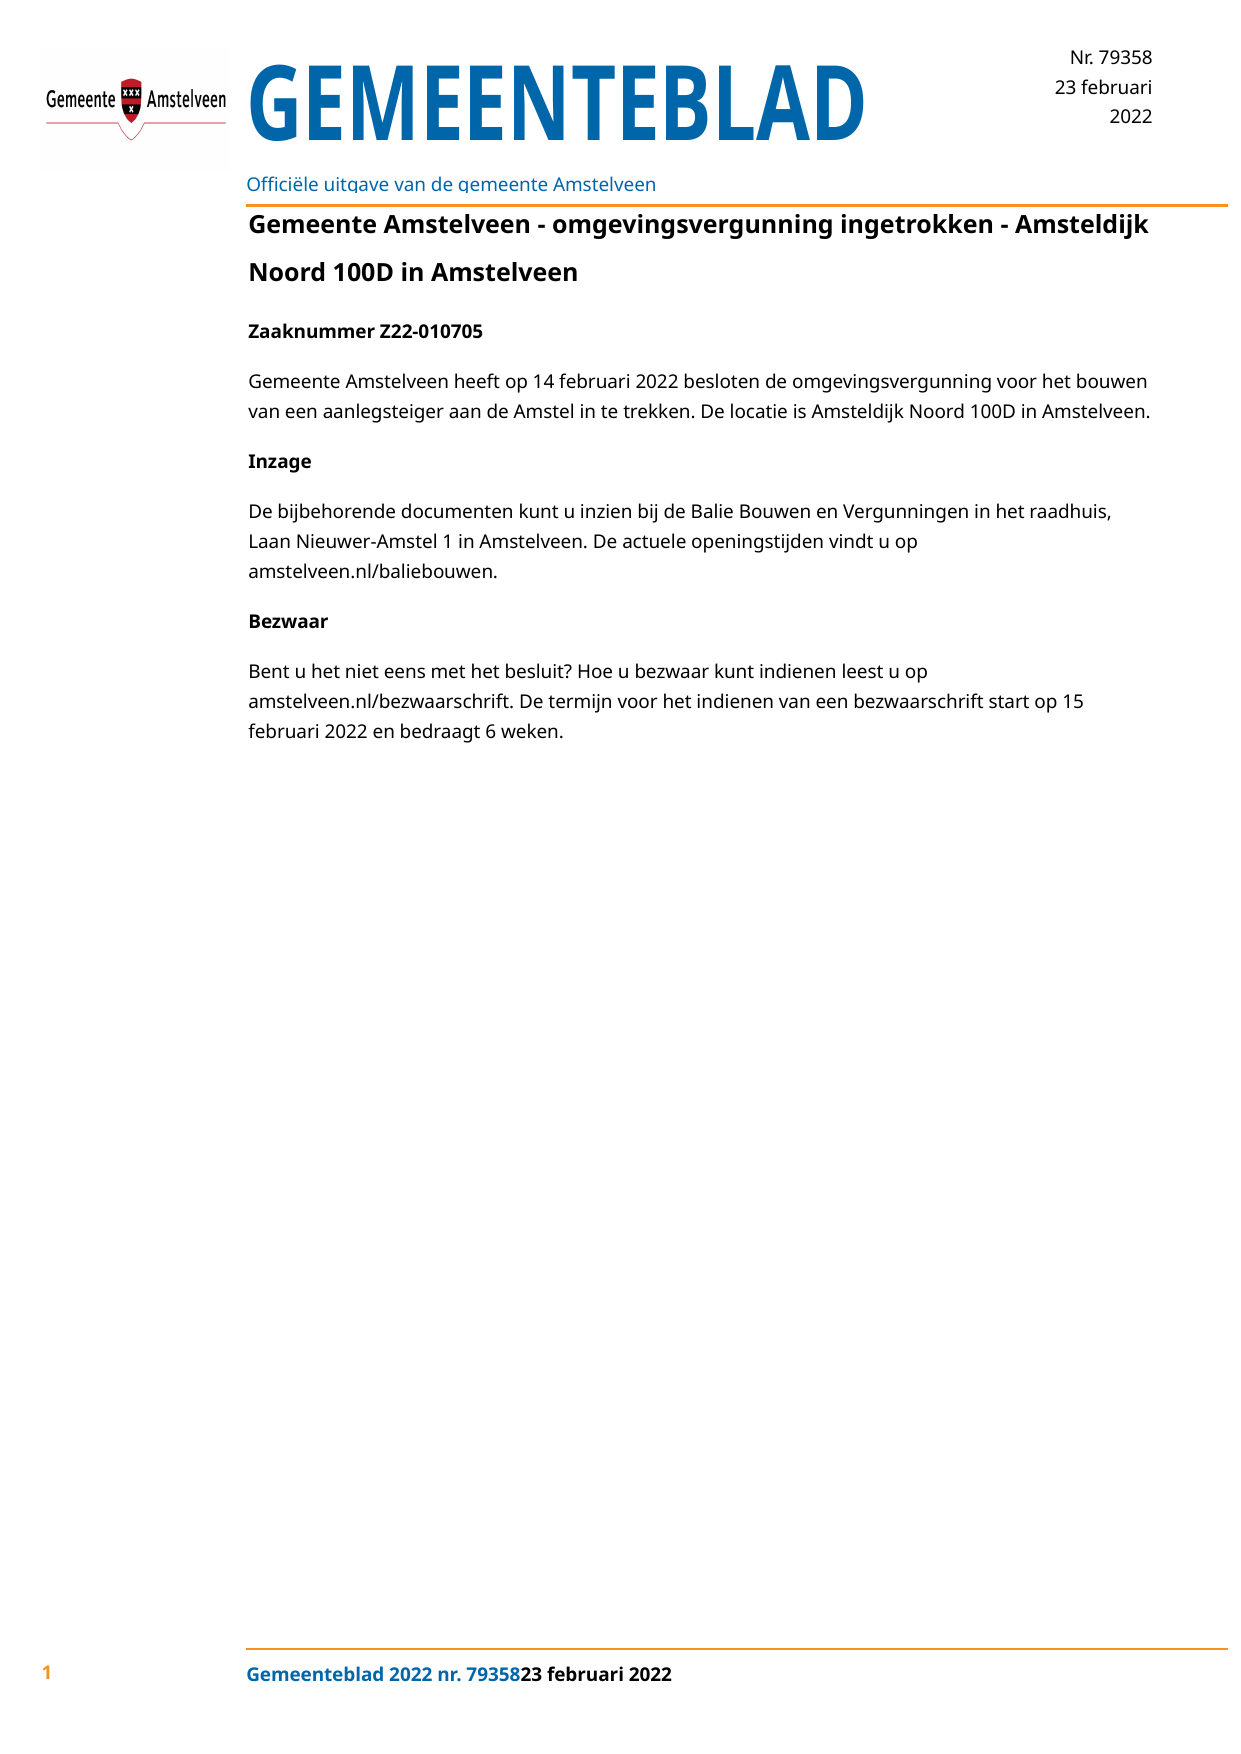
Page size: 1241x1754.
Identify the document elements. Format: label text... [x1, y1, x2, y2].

text Zaaknummer Z22-010705 [248, 318, 1152, 344]
text Gemeente Amstelveen heeft op 14 februari 2022 besloten de omgevingsvergunning voor het bouwen van een aanlegsteiger aan de Amstel in te trekken. De locatie is Amsteldijk Noord 100D in Amstelveen. [248, 368, 1152, 424]
text Inzage [248, 448, 1152, 474]
text Gemeente Amstelveen - omgevingsvergunning ingetrokken - Amsteldijk Noord 100D in Amstelveen [248, 207, 1152, 288]
text Bezwaar [248, 608, 1152, 634]
picture [41, 47, 231, 172]
text De bijbehorende documenten kunt u inzien bij de Balie Bouwen en Vergunningen in het raadhuis, Laan Nieuwer-Amstel 1 in Amstelveen. De actuele openingstijden vindt u op amstelveen.nl/baliebouwen. [248, 499, 1152, 584]
text Bent u het niet eens met het besluit? Hoe u bezwaar kunt indienen leest u op amstelveen.nl/bezwaarschrift. De termijn voor het indienen van een bezwaarschrift start op 15 februari 2022 en bedraagt 6 weken. [248, 659, 1152, 744]
